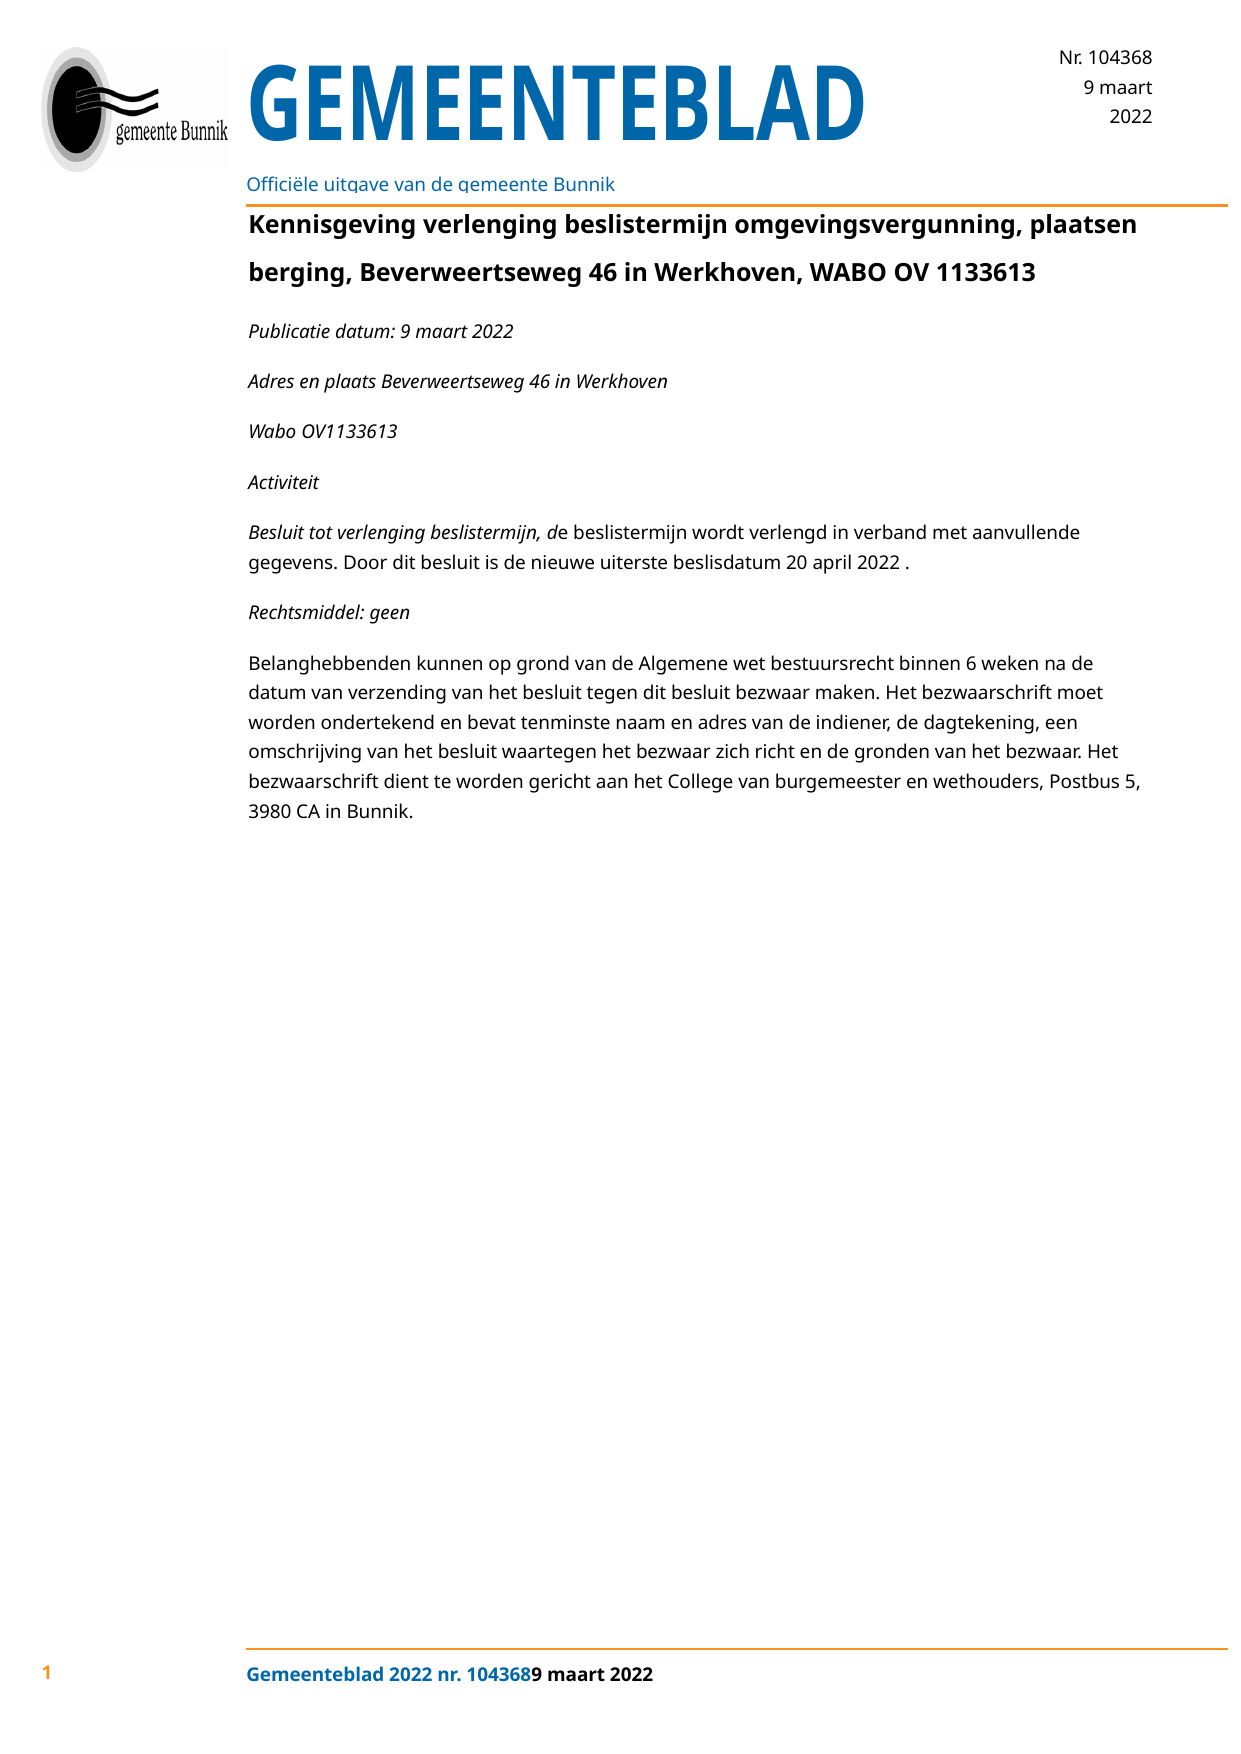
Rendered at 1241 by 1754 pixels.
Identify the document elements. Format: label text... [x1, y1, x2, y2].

text Rechtsmiddel: geen [248, 599, 1152, 625]
text Publicatie datum: 9 maart 2022 [248, 318, 1152, 344]
picture [41, 47, 231, 172]
text Kennisgeving verlenging beslistermijn omgevingsvergunning, plaatsen berging, Beverweertseweg 46 in Werkhoven, WABO OV 1133613 [248, 207, 1152, 288]
text Belanghebbenden kunnen op grond van de Algemene wet bestuursrecht binnen 6 weken na de datum van verzending van het besluit tegen dit besluit bezwaar maken. Het bezwaarschrift moet worden ondertekend en bevat tenminste naam en adres van de indiener, de dagtekening, een omschrijving van het besluit waartegen het bezwaar zich richt en de gronden van het bezwaar. Het bezwaarschrift dient te worden gericht aan het College van burgemeester en wethouders, Postbus 5, 3980 CA in Bunnik. [248, 650, 1152, 824]
text Activiteit [248, 469, 1152, 495]
text Besluit tot verlenging beslistermijn, de beslistermijn wordt verlengd in verband met aanvullende gegevens. Door dit besluit is de nieuwe uiterste beslisdatum 20 april 2022 . [248, 519, 1152, 575]
text Adres en plaats Beverweertseweg 46 in Werkhoven [248, 368, 1152, 394]
text Wabo OV1133613 [248, 419, 1152, 444]
